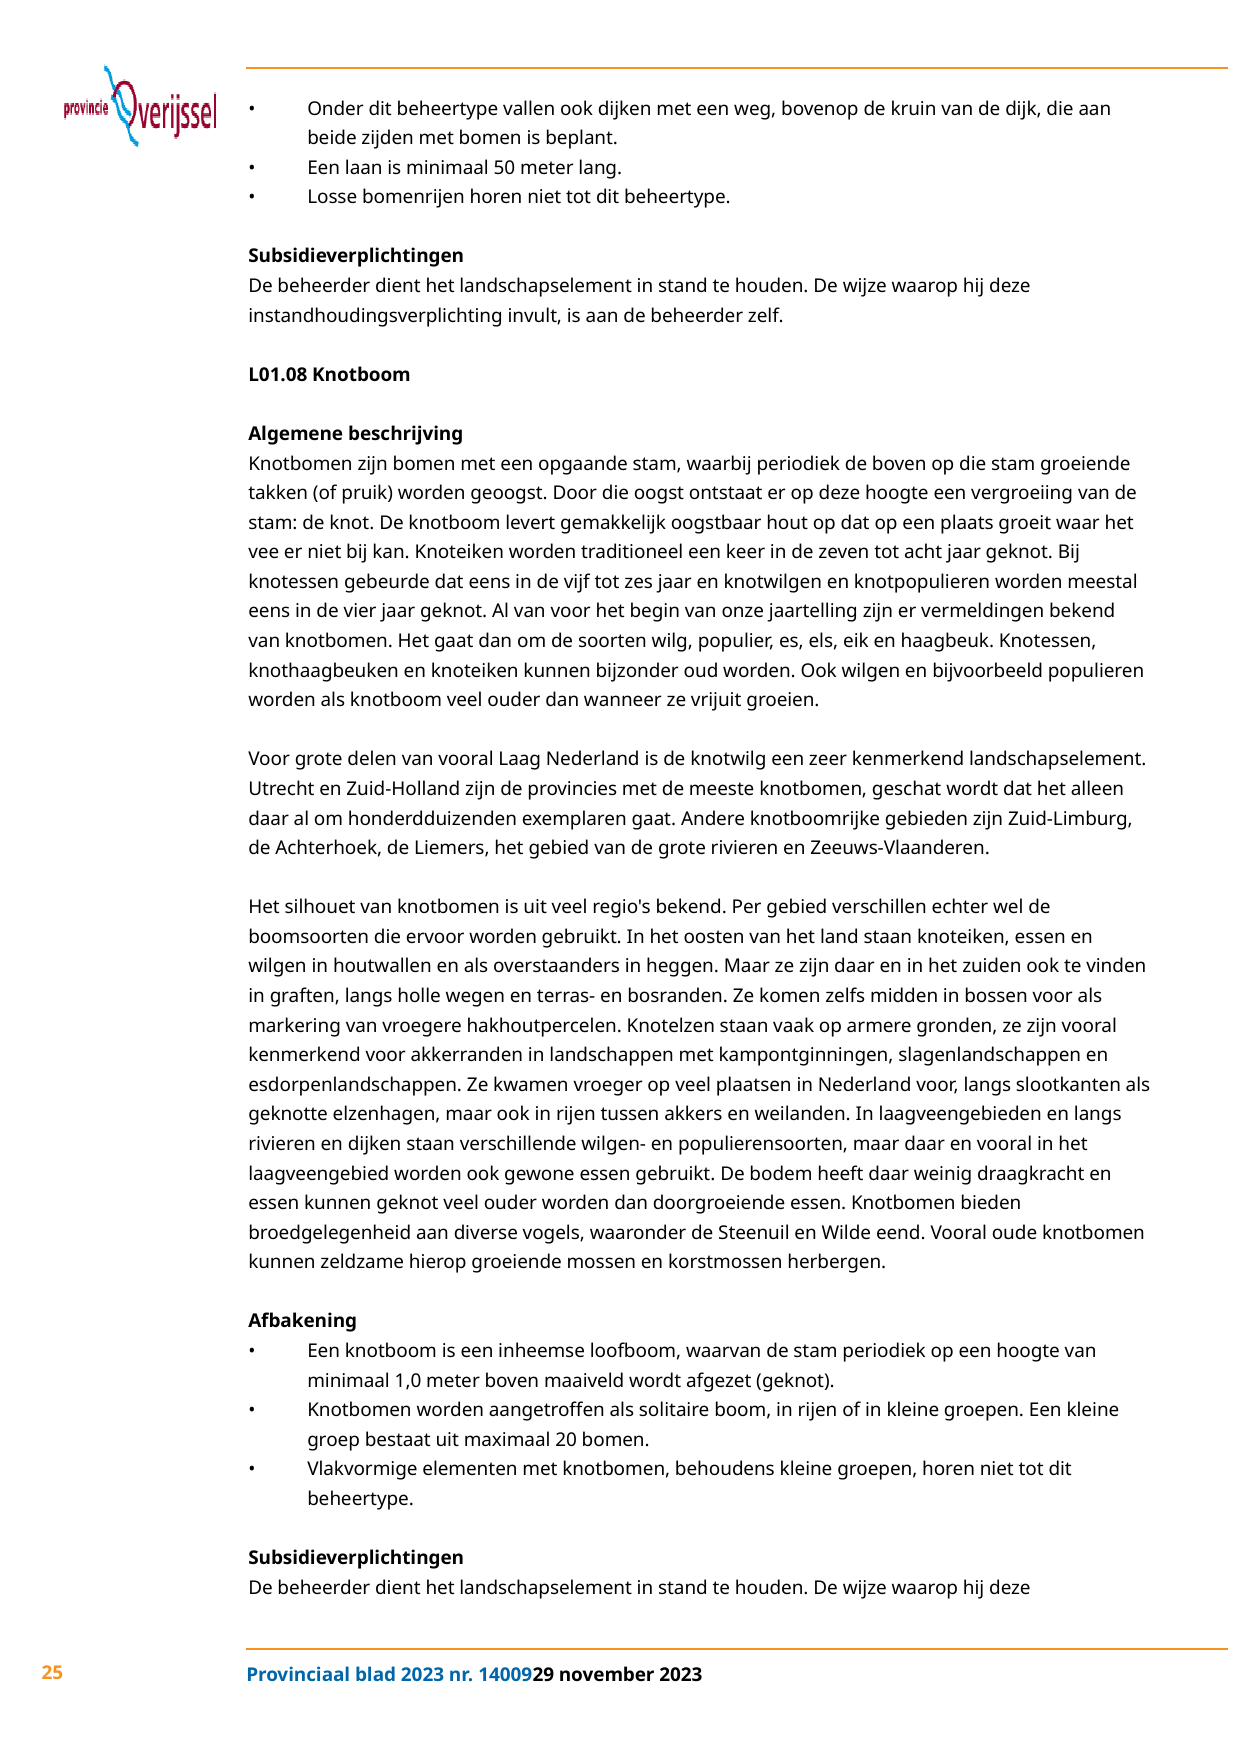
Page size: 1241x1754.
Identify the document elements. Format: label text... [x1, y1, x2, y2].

list Een laan is minimaal 50 meter lang. [248, 154, 1152, 180]
text Subsidieverplichtingen [248, 243, 1152, 268]
text Het silhouet van knotbomen is uit veel regio's bekend. Per gebied verschillen echter wel de boomsoorten die ervoor worden gebruikt. In het oosten van het land staan knoteiken, essen en wilgen in houtwallen en als overstaanders in heggen. Maar ze zijn daar en in het zuiden ook te vinden in graften, langs holle wegen en terras- en bosranden. Ze komen zelfs midden in bossen voor als markering van vroegere hakhoutpercelen. Knotelzen staan vaak op armere gronden, ze zijn vooral kenmerkend voor akkerranden in landschappen met kampontginningen, slagenlandschappen en esdorpenlandschappen. Ze kwamen vroeger op veel plaatsen in Nederland voor, langs slootkanten als geknotte elzenhagen, maar ook in rijen tussen akkers en weilanden. In laagveengebieden en langs rivieren en dijken staan verschillende wilgen- en populierensoorten, maar daar en vooral in het laagveengebied worden ook gewone essen gebruikt. De bodem heeft daar weinig draagkracht en essen kunnen geknot veel ouder worden dan doorgroeiende essen. Knotbomen bieden broedgelegenheid aan diverse vogels, waaronder de Steenuil en Wilde eend. Vooral oude knotbomen kunnen zeldzame hierop groeiende mossen en korstmossen herbergen. [248, 893, 1152, 1274]
list Vlakvormige elementen met knotbomen, behoudens kleine groepen, horen niet tot dit beheertype. [248, 1456, 1152, 1511]
list Onder dit beheertype vallen ook dijken met een weg, bovenop de kruin van de dijk, die aan beide zijden met bomen is beplant. [248, 95, 1152, 150]
list Knotbomen worden aangetroffen als solitaire boom, in rijen of in kleine groepen. Een kleine groep bestaat uit maximaal 20 bomen. [248, 1396, 1152, 1452]
text Voor grote delen van vooral Laag Nederland is de knotwilg een zeer kenmerkend landschapselement. Utrecht en Zuid-Holland zijn de provincies met de meeste knotbomen, geschat wordt dat het alleen daar al om honderdduizenden exemplaren gaat. Andere knotboomrijke gebieden zijn Zuid-Limburg, de Achterhoek, de Liemers, het gebied van de grote rivieren en Zeeuws-Vlaanderen. [248, 746, 1152, 860]
text Knotbomen zijn bomen met een opgaande stam, waarbij periodiek de boven op die stam groeiende takken (of pruik) worden geoogst. Door die oogst ontstaat er op deze hoogte een vergroeiing van de stam: de knot. De knotboom levert gemakkelijk oogstbaar hout op dat op een plaats groeit waar het vee er niet bij kan. Knoteiken worden traditioneel een keer in de zeven tot acht jaar geknot. Bij knotessen gebeurde dat eens in de vijf tot zes jaar en knotwilgen en knotpopulieren worden meestal eens in de vier jaar geknot. Al van voor het begin van onze jaartelling zijn er vermeldingen bekend van knotbomen. Het gaat dan om de soorten wilg, populier, es, els, eik en haagbeuk. Knotessen, knothaagbeuken en knoteiken kunnen bijzonder oud worden. Ook wilgen en bijvoorbeeld populieren worden als knotboom veel ouder dan wanneer ze vrijuit groeien. [248, 450, 1152, 712]
text L01.08 Knotboom [248, 361, 1152, 387]
text Subsidieverplichtingen [248, 1544, 1152, 1570]
text De beheerder dient het landschapselement in stand te houden. De wijze waarop hij deze instandhoudingsverplichting invult, is aan de beheerder zelf. [248, 272, 1152, 328]
text Afbakening [248, 1308, 1152, 1333]
text De beheerder dient het landschapselement in stand te houden. De wijze waarop hij deze [248, 1574, 1152, 1600]
list Losse bomenrijen horen niet tot dit beheertype. [248, 183, 1152, 209]
picture [41, 47, 231, 172]
list Een knotboom is een inheemse loofboom, waarvan de stam periodiek op een hoogte van minimaal 1,0 meter boven maaiveld wordt afgezet (geknot). [248, 1337, 1152, 1393]
text Algemene beschrijving [248, 420, 1152, 446]
